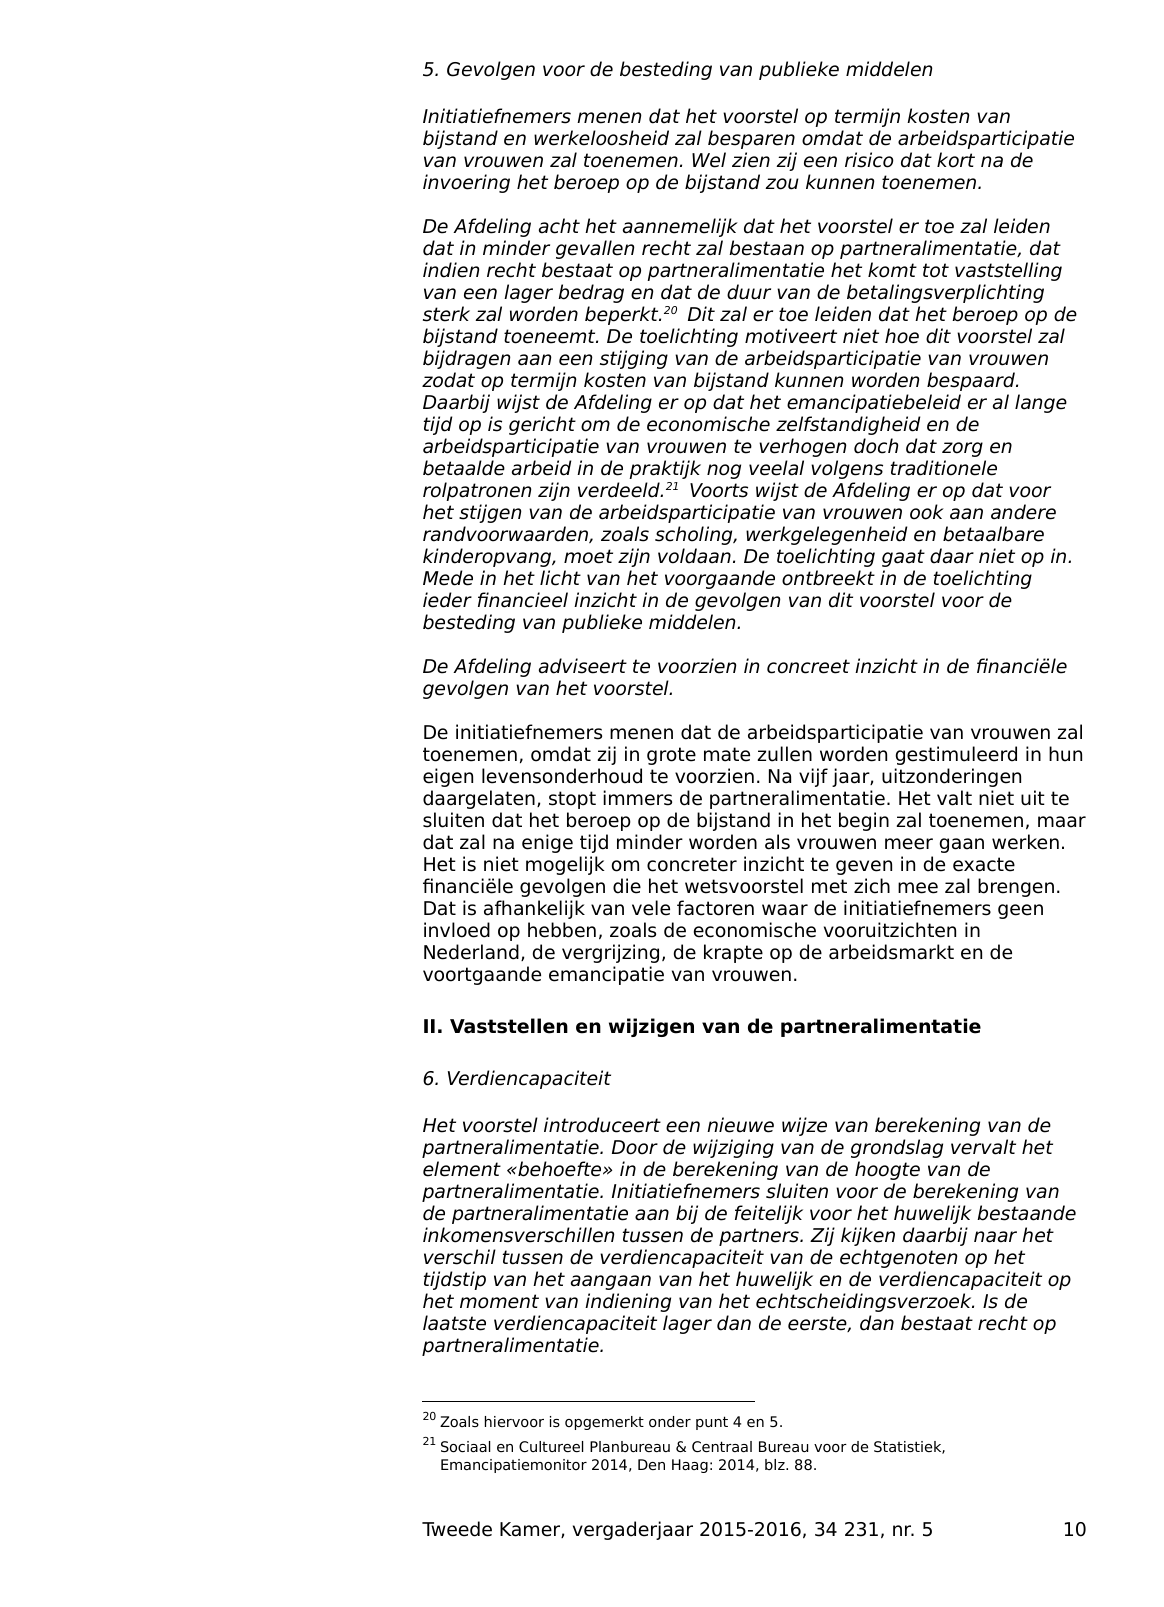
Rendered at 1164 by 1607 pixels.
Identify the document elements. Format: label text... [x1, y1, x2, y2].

text Het voorstel introduceert een nieuwe wijze van berekening van de partneralimentatie. Door de wijziging van de grondslag vervalt het element «behoefte» in de berekening van de hoogte van de partneralimentatie. Initiatiefnemers sluiten voor de berekening van de partneralimentatie aan bij de feitelijk voor het huwelijk bestaande inkomensverschillen tussen de partners. Zij kijken daarbij naar het verschil tussen de verdiencapaciteit van de echtgenoten op het tijdstip van het aangaan van het huwelijk en de verdiencapaciteit op het moment van indiening van het echtscheidingsverzoek. Is de laatste verdiencapaciteit lager dan de eerste, dan bestaat recht op partneralimentatie. [422, 1115, 1087, 1357]
subtitle 6. Verdiencapaciteit [422, 1068, 1087, 1090]
text De Afdeling acht het aannemelijk dat het voorstel er toe zal leiden dat in minder gevallen recht zal bestaan op partneralimentatie, dat indien recht bestaat op partneralimentatie het komt tot vaststelling van een lager bedrag en dat de duur van de betalingsverplichting sterk zal worden beperkt. Dit zal er toe leiden dat het beroep op de bijstand toeneemt. De toelichting motiveert niet hoe dit voorstel zal bijdragen aan een stijging van de arbeidsparticipatie van vrouwen zodat op termijn kosten van bijstand kunnen worden bespaard. Daarbij wijst de Afdeling er op dat het emancipatiebeleid er al lange tijd op is gericht om de economische zelfstandigheid en de arbeidsparticipatie van vrouwen te verhogen doch dat zorg en betaalde arbeid in de praktijk nog veelal volgens traditionele rolpatronen zijn verdeeld. Voorts wijst de Afdeling er op dat voor het stijgen van de arbeidsparticipatie van vrouwen ook aan andere randvoorwaarden, zoals scholing, werkgelegenheid en betaalbare kinderopvang, moet zijn voldaan. De toelichting gaat daar niet op in. Mede in het licht van het voorgaande ontbreekt in de toelichting ieder financieel inzicht in de gevolgen van dit voorstel voor de besteding van publieke middelen. [422, 216, 1087, 634]
subtitle II. Vaststellen en wijzigen van de partneralimentatie [422, 1016, 1087, 1038]
text Zoals hiervoor is opgemerkt onder punt 4 en 5. [422, 1410, 1087, 1432]
text De Afdeling adviseert te voorzien in concreet inzicht in de financiële gevolgen van het voorstel. [422, 656, 1087, 700]
text Initiatiefnemers menen dat het voorstel op termijn kosten van bijstand en werkeloosheid zal besparen omdat de arbeidsparticipatie van vrouwen zal toenemen. Wel zien zij een risico dat kort na de invoering het beroep op de bijstand zou kunnen toenemen. [422, 106, 1087, 194]
text Sociaal en Cultureel Planbureau & Centraal Bureau voor de Statistiek, Emancipatiemonitor 2014, Den Haag: 2014, blz. 88. [422, 1435, 1087, 1474]
subtitle 5. Gevolgen voor de besteding van publieke middelen [422, 59, 1087, 81]
text De initiatiefnemers menen dat de arbeidsparticipatie van vrouwen zal toenemen, omdat zij in grote mate zullen worden gestimuleerd in hun eigen levensonderhoud te voorzien. Na vijf jaar, uitzonderingen daargelaten, stopt immers de partneralimentatie. Het valt niet uit te sluiten dat het beroep op de bijstand in het begin zal toenemen, maar dat zal na enige tijd minder worden als vrouwen meer gaan werken. Het is niet mogelijk om concreter inzicht te geven in de exacte financiële gevolgen die het wetsvoorstel met zich mee zal brengen. Dat is afhankelijk van vele factoren waar de initiatiefnemers geen invloed op hebben, zoals de economische vooruitzichten in Nederland, de vergrijzing, de krapte op de arbeidsmarkt en de voortgaande emancipatie van vrouwen. [422, 722, 1087, 986]
